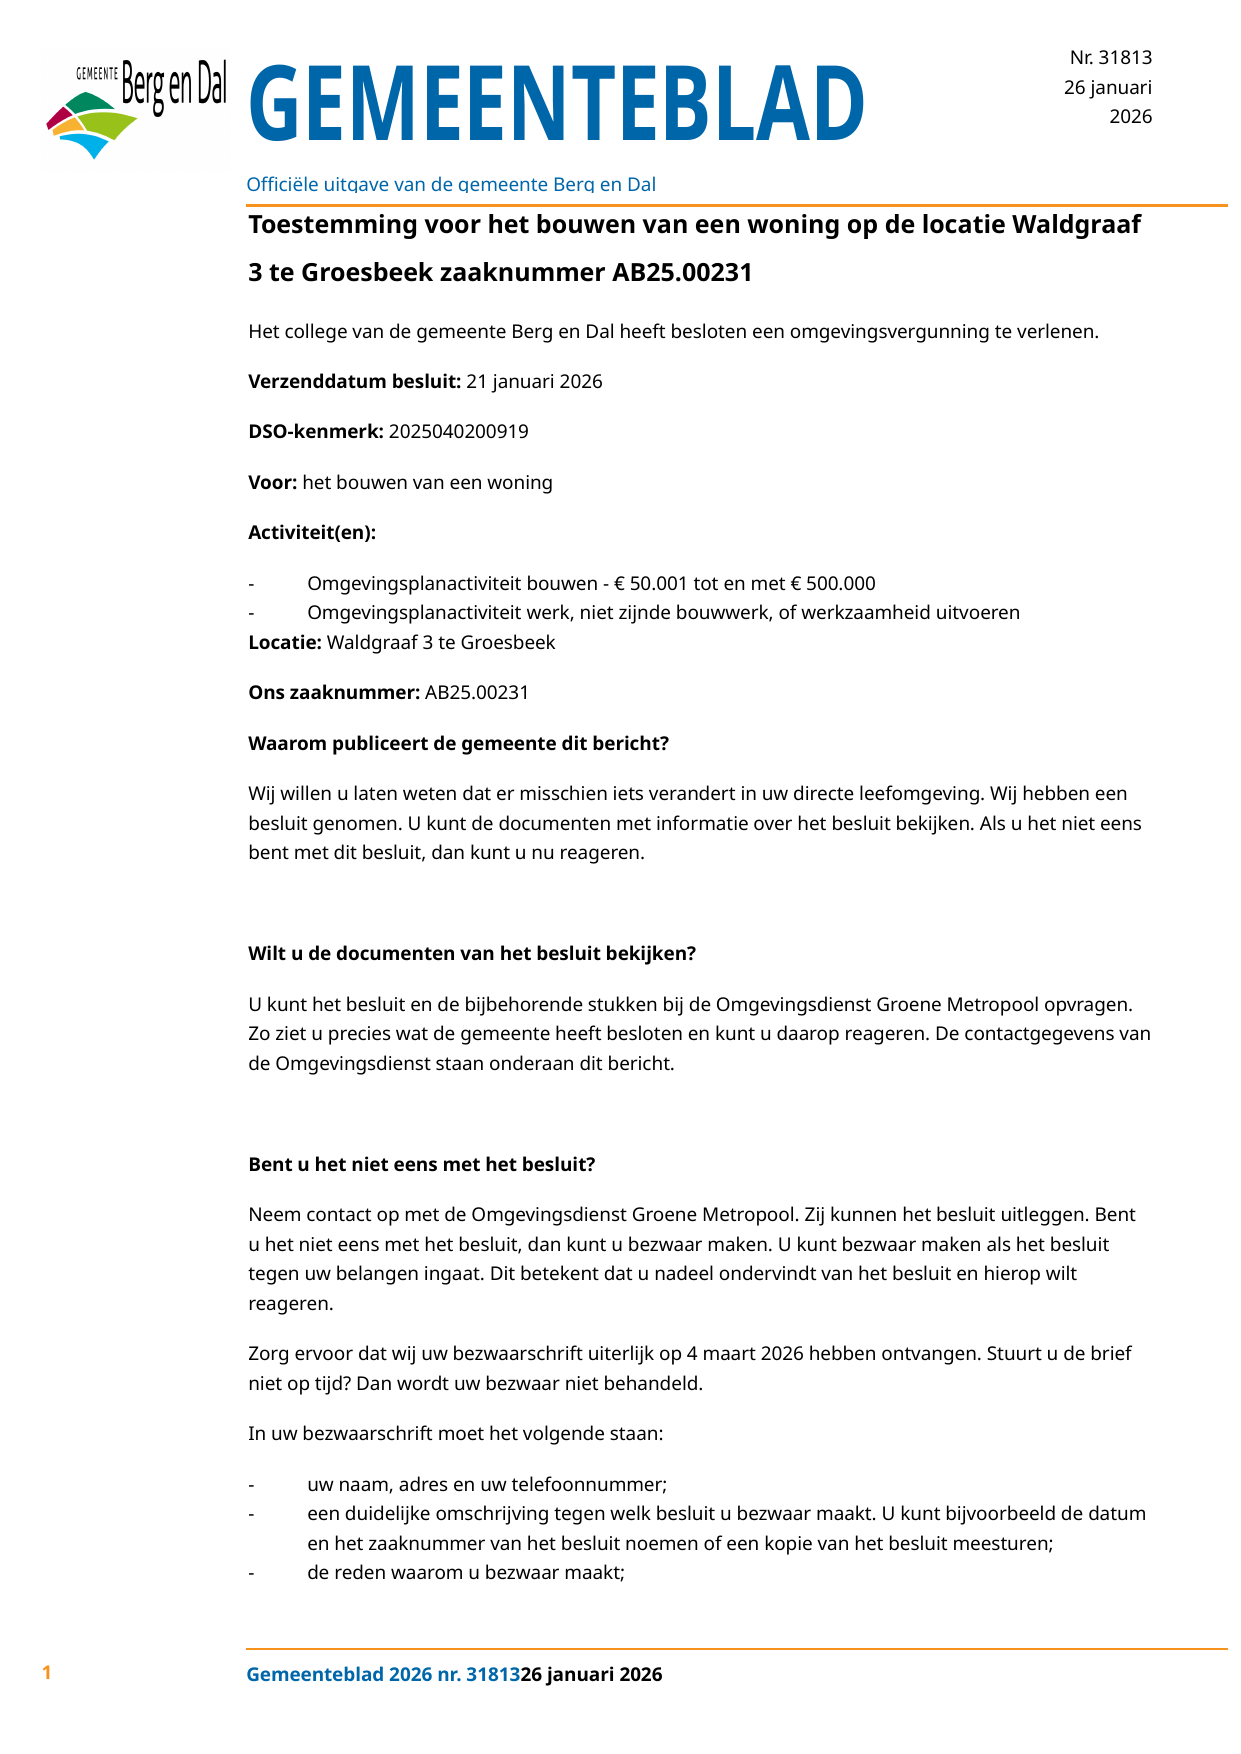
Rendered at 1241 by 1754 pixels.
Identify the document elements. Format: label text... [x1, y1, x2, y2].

text Toestemming voor het bouwen van een woning op de locatie Waldgraaf 3 te Groesbeek zaaknummer AB25.00231 [248, 207, 1152, 288]
list Omgevingsplanactiviteit werk, niet zijnde bouwwerk, of werkzaamheid uitvoeren [248, 599, 1152, 625]
picture [41, 47, 231, 172]
list de reden waarom u bezwaar maakt; [248, 1559, 1152, 1585]
text Neem contact op met de Omgevingsdienst Groene Metropool. Zij kunnen het besluit uitleggen. Bent u het niet eens met het besluit, dan kunt u bezwaar maken. U kunt bezwaar maken als het besluit tegen uw belangen ingaat. Dit betekent dat u nadeel ondervindt van het besluit en hierop wilt reageren. [248, 1201, 1152, 1316]
text DSO-kenmerk: 2025040200919 [248, 419, 1152, 444]
list Omgevingsplanactiviteit bouwen - € 50.001 tot en met € 500.000 [248, 570, 1152, 596]
text Zorg ervoor dat wij uw bezwaarschrift uiterlijk op 4 maart 2026 hebben ontvangen. Stuurt u de brief niet op tijd? Dan wordt uw bezwaar niet behandeld. [248, 1340, 1152, 1396]
list een duidelijke omschrijving tegen welk besluit u bezwaar maakt. U kunt bijvoorbeeld de datum en het zaaknummer van het besluit noemen of een kopie van het besluit meesturen; [248, 1500, 1152, 1556]
list uw naam, adres en uw telefoonnummer; [248, 1471, 1152, 1497]
text Wij willen u laten weten dat er misschien iets verandert in uw directe leefomgeving. Wij hebben een besluit genomen. U kunt de documenten met informatie over het besluit bekijken. Als u het niet eens bent met dit besluit, dan kunt u nu reageren. [248, 780, 1152, 865]
text Bent u het niet eens met het besluit? [248, 1151, 1152, 1177]
text Ons zaaknummer: AB25.00231 [248, 679, 1152, 705]
text Waarom publiceert de gemeente dit bericht? [248, 730, 1152, 756]
text In uw bezwaarschrift moet het volgende staan: [248, 1420, 1152, 1446]
text Activiteit(en): [248, 519, 1152, 545]
text Verzenddatum besluit: 21 januari 2026 [248, 368, 1152, 394]
text Het college van de gemeente Berg en Dal heeft besloten een omgevingsvergunning te verlenen. [248, 318, 1152, 344]
text Voor: het bouwen van een woning [248, 469, 1152, 495]
text U kunt het besluit en de bijbehorende stukken bij de Omgevingsdienst Groene Metropool opvragen. Zo ziet u precies wat de gemeente heeft besloten en kunt u daarop reageren. De contactgegevens van de Omgevingsdienst staan onderaan dit bericht. [248, 991, 1152, 1076]
text Wilt u de documenten van het besluit bekijken? [248, 940, 1152, 966]
text Locatie: Waldgraaf 3 te Groesbeek [248, 629, 1152, 655]
